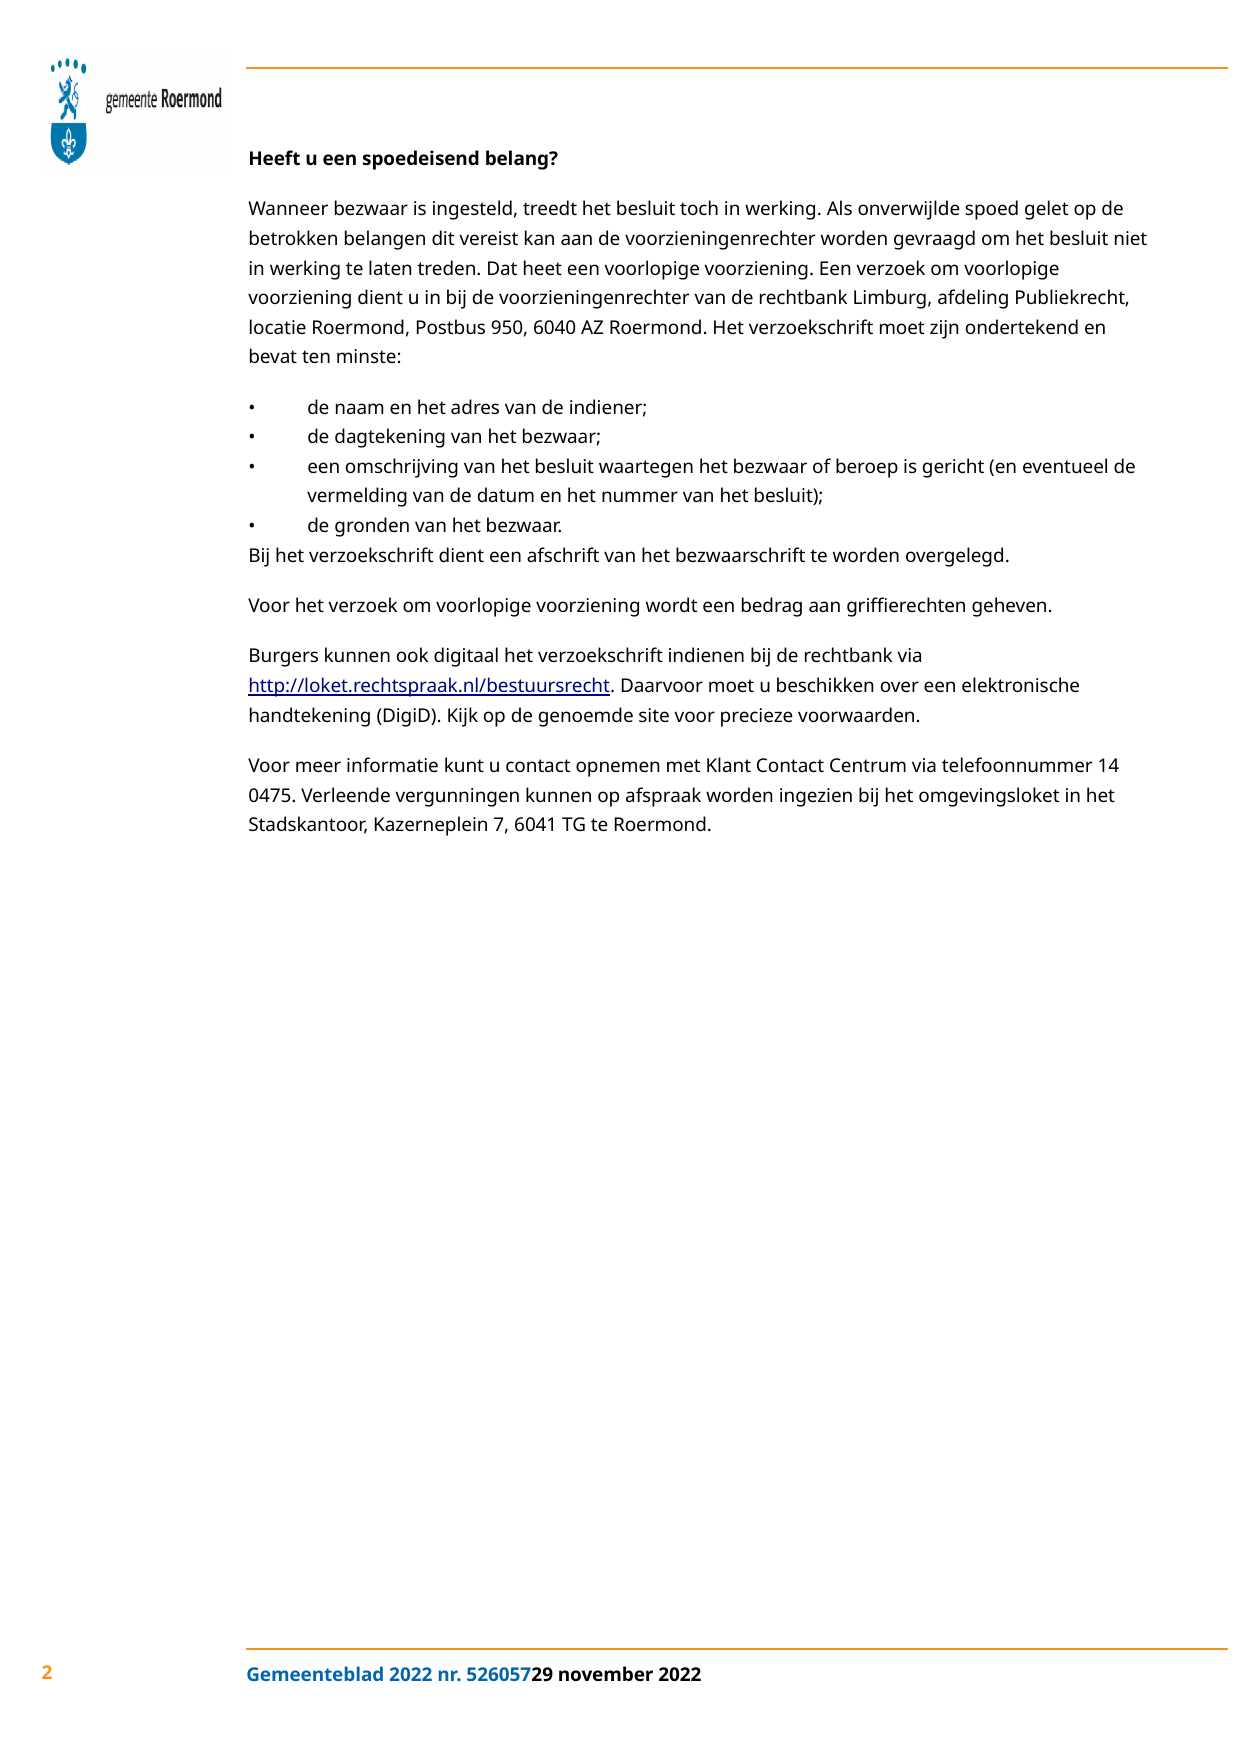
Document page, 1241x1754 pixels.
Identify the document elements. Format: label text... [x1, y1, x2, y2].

text Heeft u een spoedeisend belang? [248, 145, 1152, 171]
text Voor meer informatie kunt u contact opnemen met Klant Contact Centrum via telefoonnummer 14 0475. Verleende vergunningen kunnen op afspraak worden ingezien bij het omgevingsloket in het Stadskantoor, Kazerneplein 7, 6041 TG te Roermond. [248, 752, 1152, 837]
list de naam en het adres van de indiener; [248, 394, 1152, 420]
picture [41, 47, 231, 172]
list een omschrijving van het besluit waartegen het bezwaar of beroep is gericht (en eventueel de vermelding van de datum en het nummer van het besluit); [248, 453, 1152, 508]
text Burgers kunnen ook digitaal het verzoekschrift indienen bij de rechtbank via http://loket.rechtspraak.nl/bestuursrecht. Daarvoor moet u beschikken over een elektronische handtekening (DigiD). Kijk op de genoemde site voor precieze voorwaarden. [248, 643, 1152, 728]
text Voor het verzoek om voorlopige voorziening wordt een bedrag aan griffierechten geheven. [248, 592, 1152, 618]
text Wanneer bezwaar is ingesteld, treedt het besluit toch in werking. Als onverwijlde spoed gelet op de betrokken belangen dit vereist kan aan de voorzieningenrechter worden gevraagd om het besluit niet in werking te laten treden. Dat heet een voorlopige voorziening. Een verzoek om voorlopige voorziening dient u in bij de voorzieningenrechter van de rechtbank Limburg, afdeling Publiekrecht, locatie Roermond, Postbus 950, 6040 AZ Roermond. Het verzoekschrift moet zijn ondertekend en bevat ten minste: [248, 196, 1152, 369]
list de gronden van het bezwaar. [248, 512, 1152, 538]
list de dagtekening van het bezwaar; [248, 423, 1152, 449]
text Bij het verzoekschrift dient een afschrift van het bezwaarschrift te worden overgelegd. [248, 542, 1152, 568]
